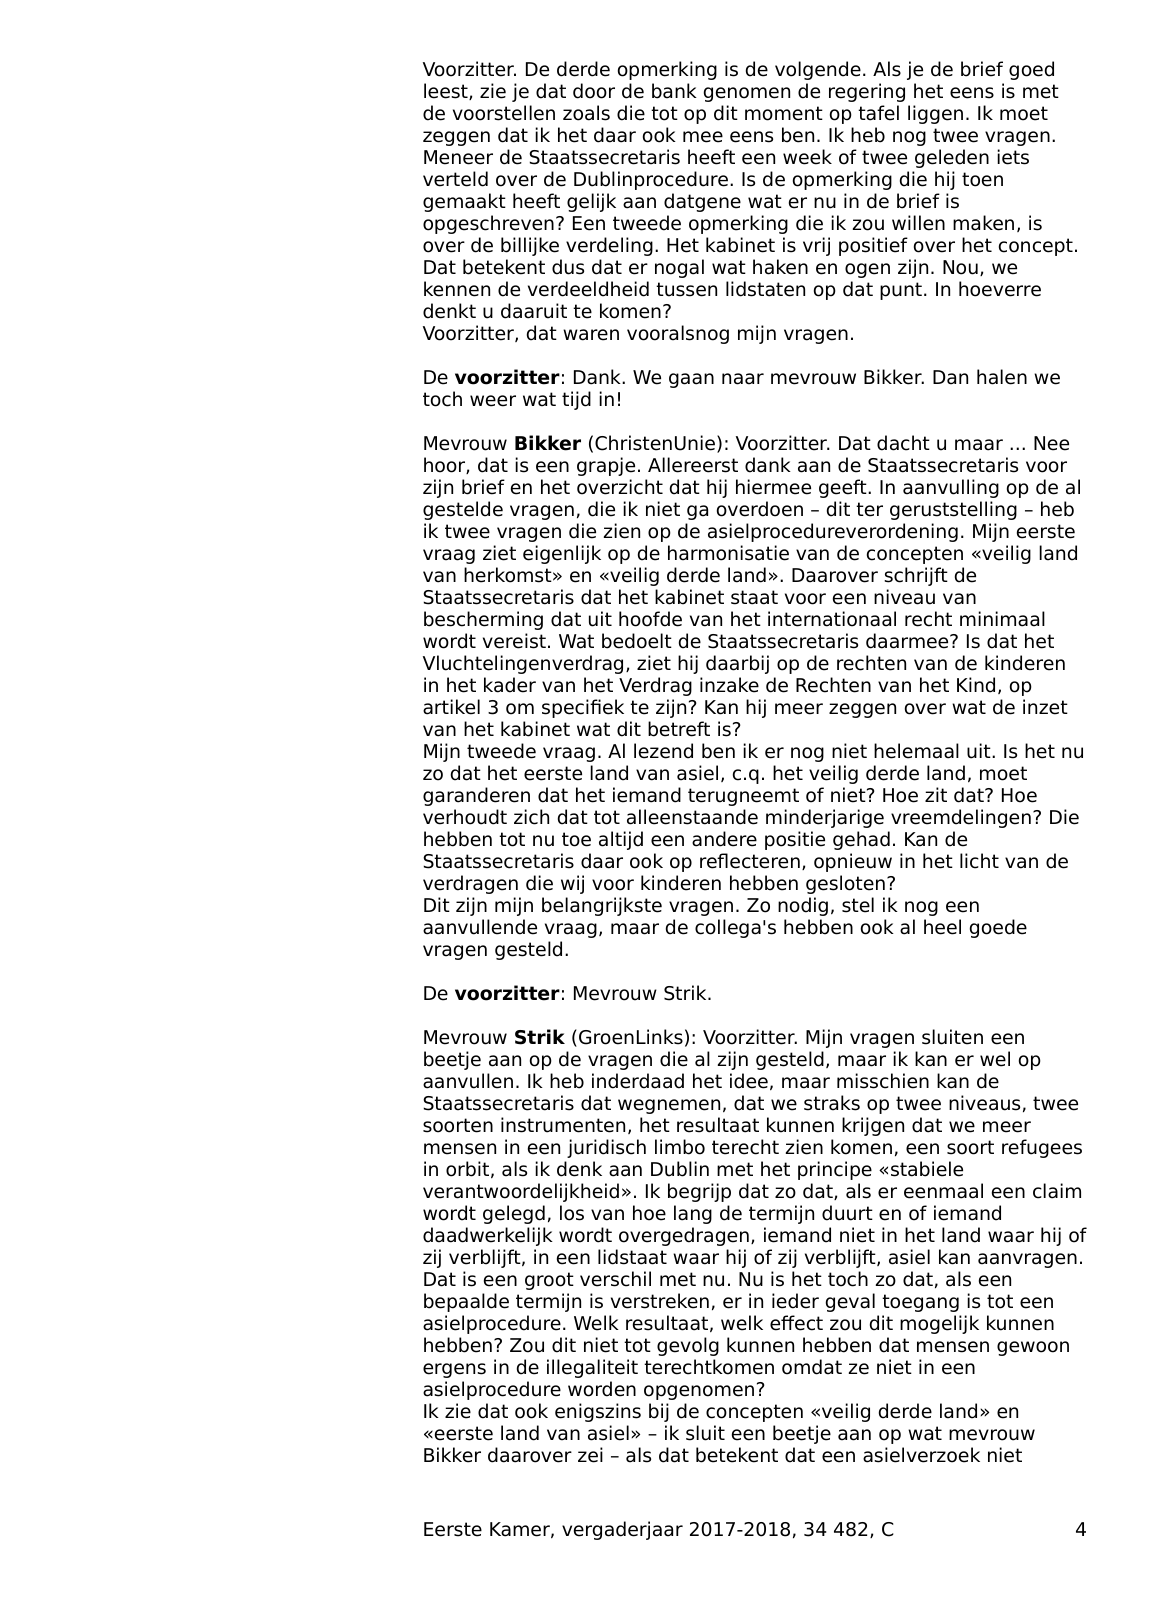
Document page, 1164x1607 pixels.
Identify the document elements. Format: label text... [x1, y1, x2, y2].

text Mijn tweede vraag. Al lezend ben ik er nog niet helemaal uit. Is het nu zo dat het eerste land van asiel, c.q. het veilig derde land, moet garanderen dat het iemand terugneemt of niet? Hoe zit dat? Hoe verhoudt zich dat tot alleenstaande minderjarige vreemdelingen? Die hebben tot nu toe altijd een andere positie gehad. Kan de Staatssecretaris daar ook op reflecteren, opnieuw in het licht van de verdragen die wij voor kinderen hebben gesloten? [422, 741, 1087, 895]
text Mevrouw Bikker (ChristenUnie): Voorzitter. Dat dacht u maar ... Nee hoor, dat is een grapje. Allereerst dank aan de Staatssecretaris voor zijn brief en het overzicht dat hij hiermee geeft. In aanvulling op de al gestelde vragen, die ik niet ga overdoen – dit ter geruststelling – heb ik twee vragen die zien op de asielprocedureverordening. Mijn eerste vraag ziet eigenlijk op de harmonisatie van de concepten «veilig land van herkomst» en «veilig derde land». Daarover schrijft de Staatssecretaris dat het kabinet staat voor een niveau van bescherming dat uit hoofde van het internationaal recht minimaal wordt vereist. Wat bedoelt de Staatssecretaris daarmee? Is dat het Vluchtelingenverdrag, ziet hij daarbij op de rechten van de kinderen in het kader van het Verdrag inzake de Rechten van het Kind, op artikel 3 om specifiek te zijn? Kan hij meer zeggen over wat de inzet van het kabinet wat dit betreft is? [422, 433, 1087, 741]
text Dit zijn mijn belangrijkste vragen. Zo nodig, stel ik nog een aanvullende vraag, maar de collega's hebben ook al heel goede vragen gesteld. [422, 895, 1087, 961]
text De voorzitter: Mevrouw Strik. [422, 983, 1087, 1005]
text Voorzitter. De derde opmerking is de volgende. Als je de brief goed leest, zie je dat door de bank genomen de regering het eens is met de voorstellen zoals die tot op dit moment op tafel liggen. Ik moet zeggen dat ik het daar ook mee eens ben. Ik heb nog twee vragen. Meneer de Staatssecretaris heeft een week of twee geleden iets verteld over de Dublinprocedure. Is de opmerking die hij toen gemaakt heeft gelijk aan datgene wat er nu in de brief is opgeschreven? Een tweede opmerking die ik zou willen maken, is over de billijke verdeling. Het kabinet is vrij positief over het concept. Dat betekent dus dat er nogal wat haken en ogen zijn. Nou, we kennen de verdeeldheid tussen lidstaten op dat punt. In hoeverre denkt u daaruit te komen? [422, 59, 1087, 323]
text Voorzitter, dat waren vooralsnog mijn vragen. [422, 323, 1087, 345]
text De voorzitter: Dank. We gaan naar mevrouw Bikker. Dan halen we toch weer wat tijd in! [422, 367, 1087, 411]
text Ik zie dat ook enigszins bij de concepten «veilig derde land» en «eerste land van asiel» – ik sluit een beetje aan op wat mevrouw Bikker daarover zei – als dat betekent dat een asielverzoek niet [422, 1401, 1087, 1467]
text Mevrouw Strik (GroenLinks): Voorzitter. Mijn vragen sluiten een beetje aan op de vragen die al zijn gesteld, maar ik kan er wel op aanvullen. Ik heb inderdaad het idee, maar misschien kan de Staatssecretaris dat wegnemen, dat we straks op twee niveaus, twee soorten instrumenten, het resultaat kunnen krijgen dat we meer mensen in een juridisch limbo terecht zien komen, een soort refugees in orbit, als ik denk aan Dublin met het principe «stabiele verantwoordelijkheid». Ik begrijp dat zo dat, als er eenmaal een claim wordt gelegd, los van hoe lang de termijn duurt en of iemand daadwerkelijk wordt overgedragen, iemand niet in het land waar hij of zij verblijft, in een lidstaat waar hij of zij verblijft, asiel kan aanvragen. Dat is een groot verschil met nu. Nu is het toch zo dat, als een bepaalde termijn is verstreken, er in ieder geval toegang is tot een asielprocedure. Welk resultaat, welk effect zou dit mogelijk kunnen hebben? Zou dit niet tot gevolg kunnen hebben dat mensen gewoon ergens in de illegaliteit terechtkomen omdat ze niet in een asielprocedure worden opgenomen? [422, 1027, 1087, 1401]
